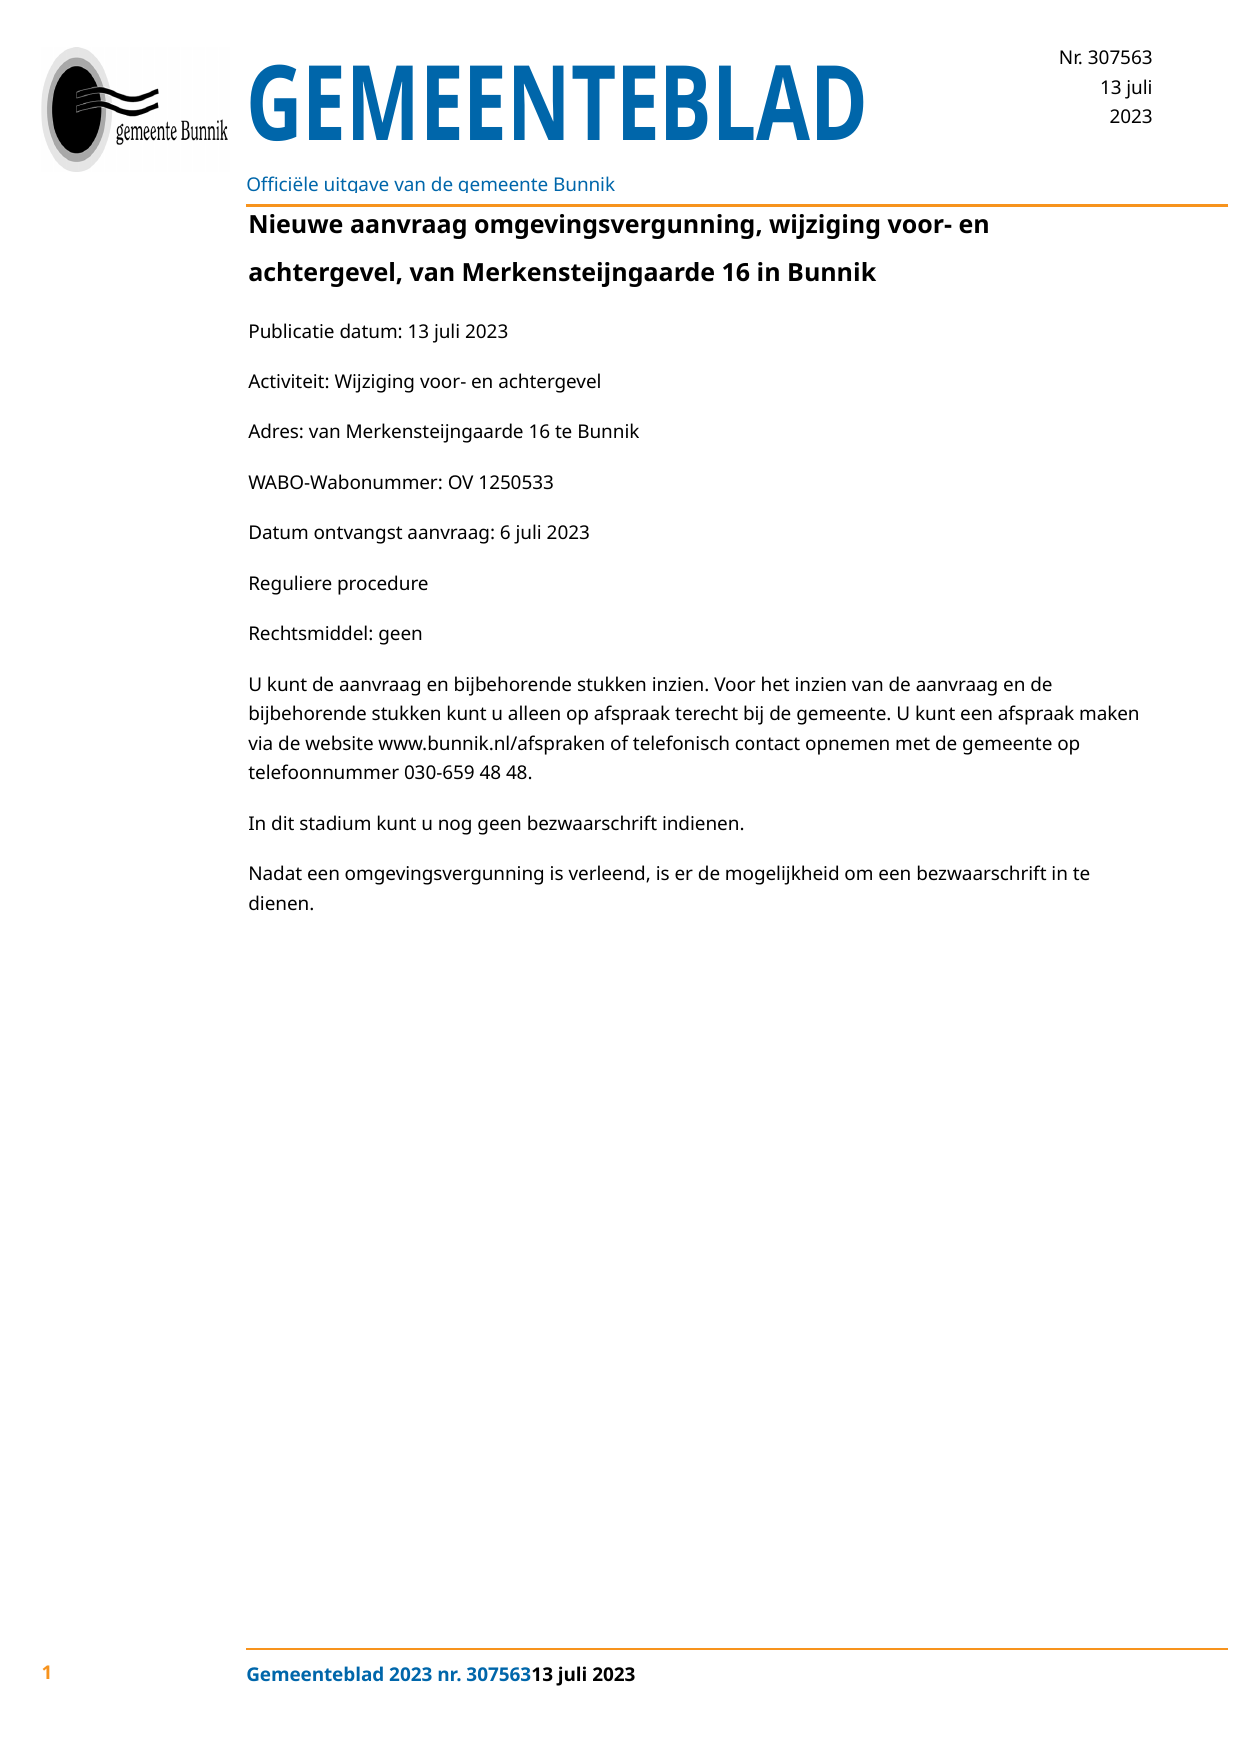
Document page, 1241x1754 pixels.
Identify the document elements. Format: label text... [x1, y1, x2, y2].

text Rechtsmiddel: geen [248, 620, 1152, 646]
text Publicatie datum: 13 juli 2023 [248, 318, 1152, 344]
text Nadat een omgevingsvergunning is verleend, is er de mogelijkheid om een bezwaarschrift in te dienen. [248, 860, 1152, 916]
text WABO-Wabonummer: OV 1250533 [248, 469, 1152, 495]
text Datum ontvangst aanvraag: 6 juli 2023 [248, 519, 1152, 545]
text Nieuwe aanvraag omgevingsvergunning, wijziging voor- en achtergevel, van Merkensteijngaarde 16 in Bunnik [248, 207, 1152, 288]
text In dit stadium kunt u nog geen bezwaarschrift indienen. [248, 810, 1152, 836]
picture [41, 47, 231, 172]
text Activiteit: Wijziging voor- en achtergevel [248, 368, 1152, 394]
text Reguliere procedure [248, 570, 1152, 596]
text Adres: van Merkensteijngaarde 16 te Bunnik [248, 419, 1152, 444]
text U kunt de aanvraag en bijbehorende stukken inzien. Voor het inzien van de aanvraag en de bijbehorende stukken kunt u alleen op afspraak terecht bij de gemeente. U kunt een afspraak maken via de website www.bunnik.nl/afspraken of telefonisch contact opnemen met de gemeente op telefoonnummer 030-659 48 48. [248, 671, 1152, 785]
